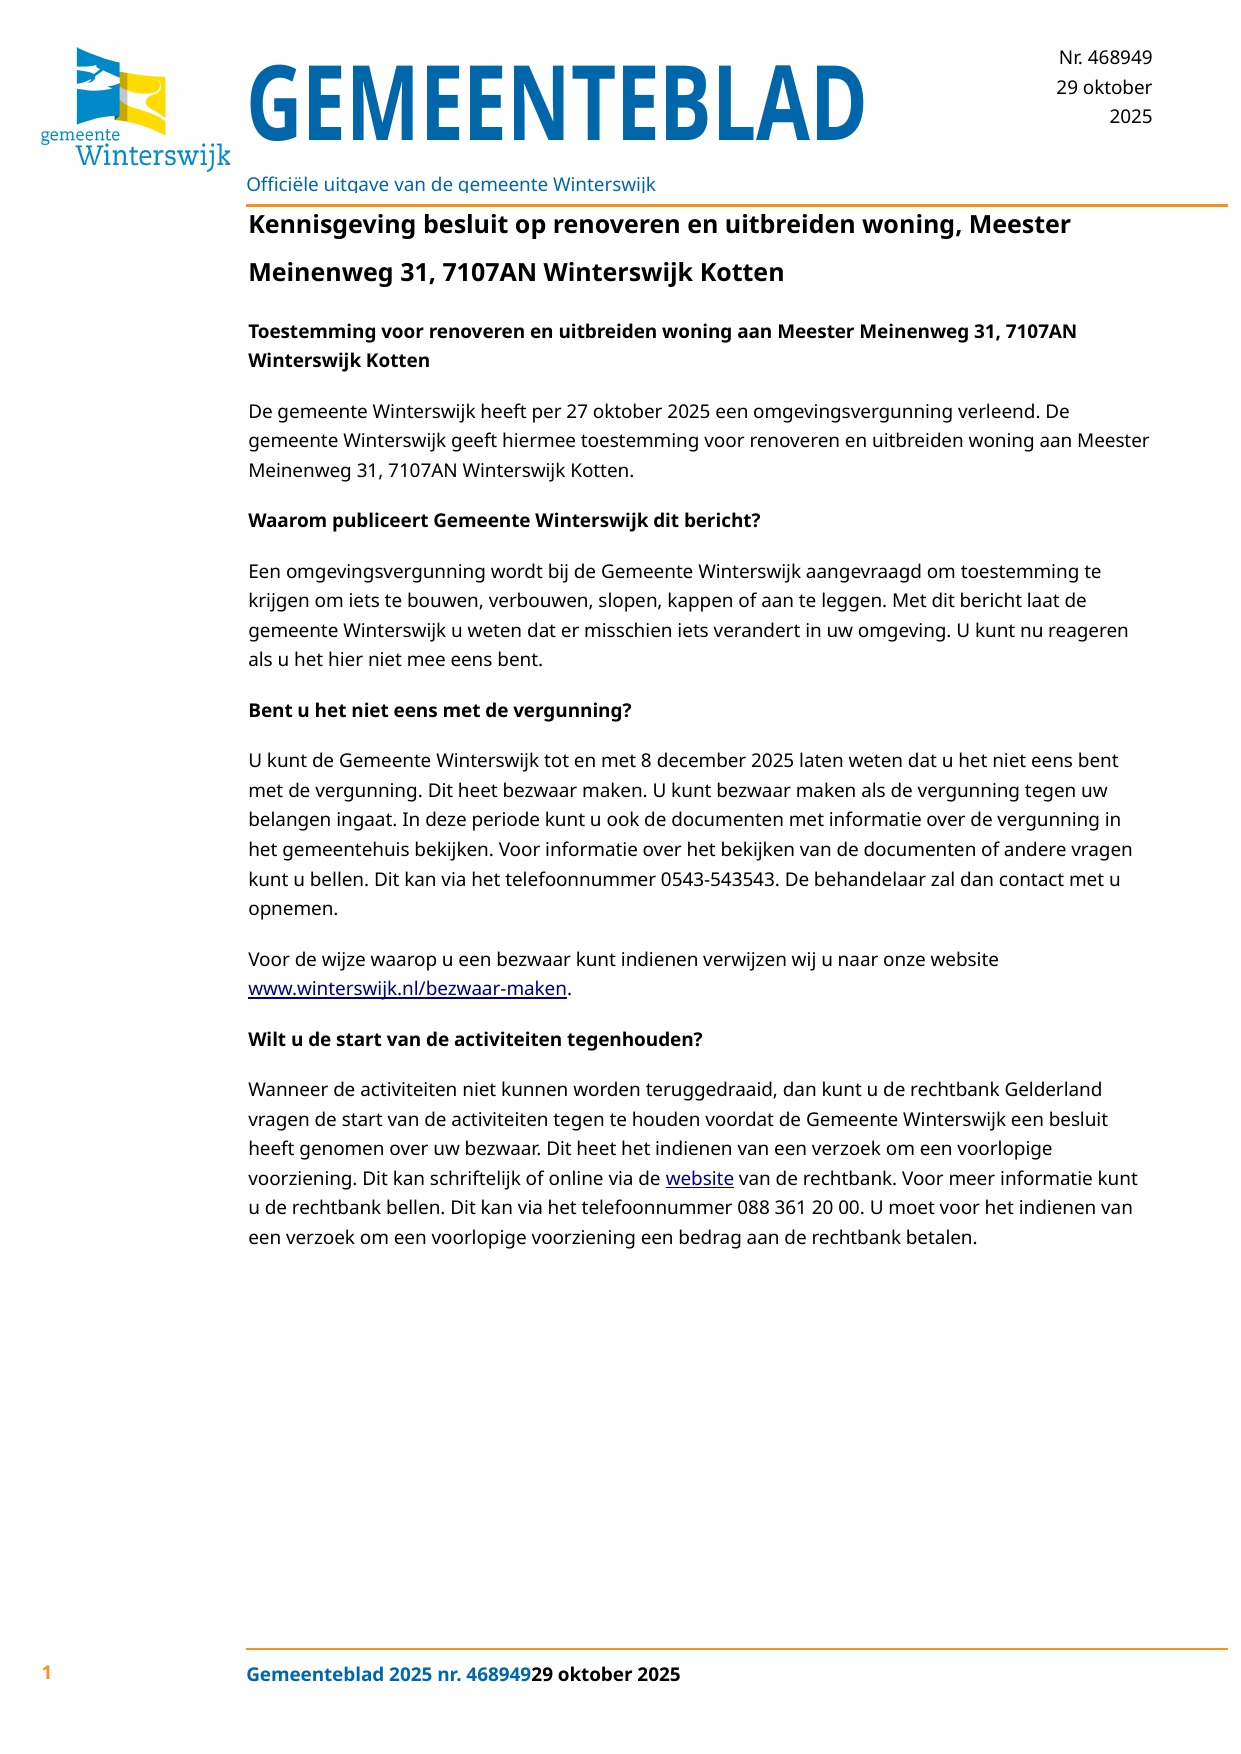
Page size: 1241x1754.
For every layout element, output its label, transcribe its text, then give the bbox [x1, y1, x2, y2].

text Kennisgeving besluit op renoveren en uitbreiden woning, Meester Meinenweg 31, 7107AN Winterswijk Kotten [248, 207, 1152, 288]
text Wanneer de activiteiten niet kunnen worden teruggedraaid, dan kunt u de rechtbank Gelderland vragen de start van de activiteiten tegen te houden voordat de Gemeente Winterswijk een besluit heeft genomen over uw bezwaar. Dit heet het indienen van een verzoek om een voorlopige voorziening. Dit kan schriftelijk of online via de website van de rechtbank. Voor meer informatie kunt u de rechtbank bellen. Dit kan via het telefoonnummer 088 361 20 00. U moet voor het indienen van een verzoek om een voorlopige voorziening een bedrag aan de rechtbank betalen. [248, 1076, 1152, 1250]
text Wilt u de start van de activiteiten tegenhouden? [248, 1026, 1152, 1052]
picture [225, 153, 231, 162]
text Een omgevingsvergunning wordt bij de Gemeente Winterswijk aangevraagd om toestemming te krijgen om iets te bouwen, verbouwen, slopen, kappen of aan te leggen. Met dit bericht laat de gemeente Winterswijk u weten dat er misschien iets verandert in uw omgeving. U kunt nu reageren als u het hier niet mee eens bent. [248, 558, 1152, 672]
text Toestemming voor renoveren en uitbreiden woning aan Meester Meinenweg 31, 7107AN Winterswijk Kotten [248, 318, 1152, 373]
picture [41, 47, 231, 172]
text Bent u het niet eens met de vergunning? [248, 697, 1152, 723]
text De gemeente Winterswijk heeft per 27 oktober 2025 een omgevingsvergunning verleend. De gemeente Winterswijk geeft hiermee toestemming voor renoveren en uitbreiden woning aan Meester Meinenweg 31, 7107AN Winterswijk Kotten. [248, 398, 1152, 483]
text Waarom publiceert Gemeente Winterswijk dit bericht? [248, 507, 1152, 533]
text Voor de wijze waarop u een bezwaar kunt indienen verwijzen wij u naar onze website www.winterswijk.nl/bezwaar-maken. [248, 946, 1152, 1001]
text U kunt de Gemeente Winterswijk tot en met 8 december 2025 laten weten dat u het niet eens bent met de vergunning. Dit heet bezwaar maken. U kunt bezwaar maken als de vergunning tegen uw belangen ingaat. In deze periode kunt u ook de documenten met informatie over de vergunning in het gemeentehuis bekijken. Voor informatie over het bekijken van de documenten of andere vragen kunt u bellen. Dit kan via het telefoonnummer 0543-543543. De behandelaar zal dan contact met u opnemen. [248, 747, 1152, 921]
